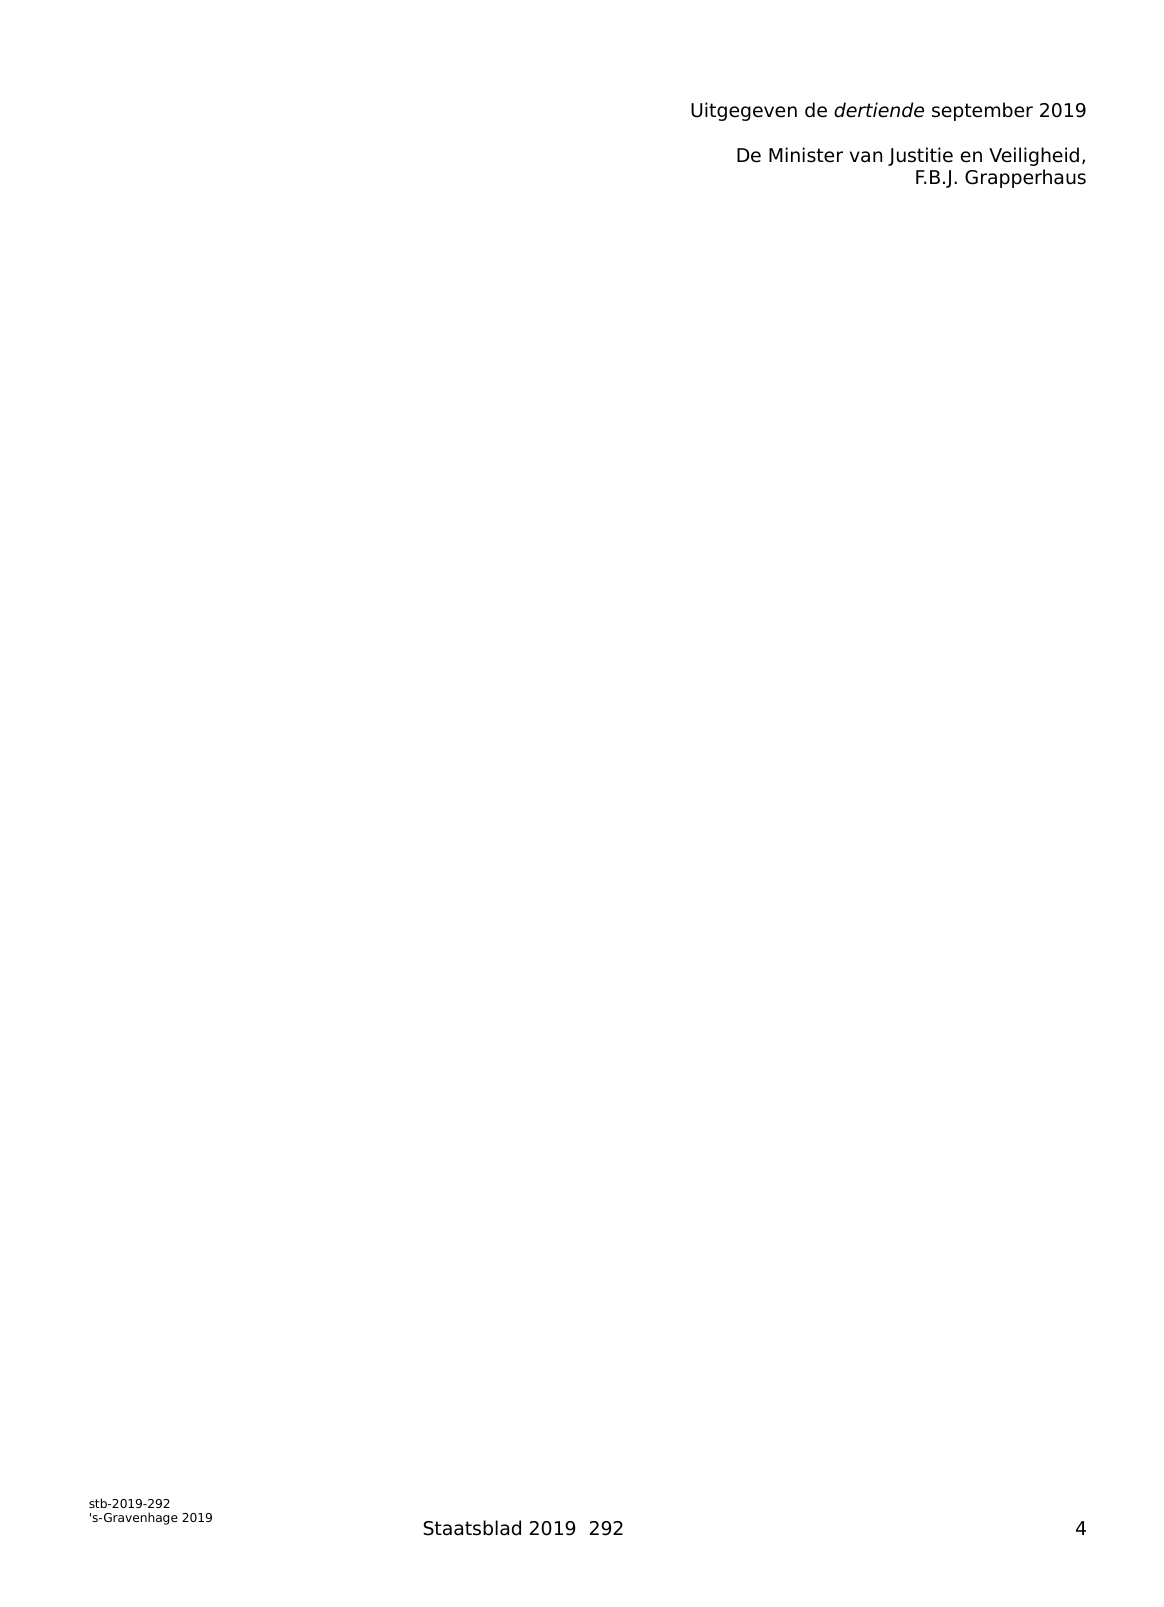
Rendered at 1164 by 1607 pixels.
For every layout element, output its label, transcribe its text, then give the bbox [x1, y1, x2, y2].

text De Minister van Justitie en Veiligheid, F.B.J. Grapperhaus [422, 144, 1087, 188]
text 's-Gravenhage 2019 [88, 1511, 323, 1525]
text Uitgegeven de dertiende september 2019 [422, 100, 1087, 122]
text stb-2019-292 [88, 1497, 323, 1511]
